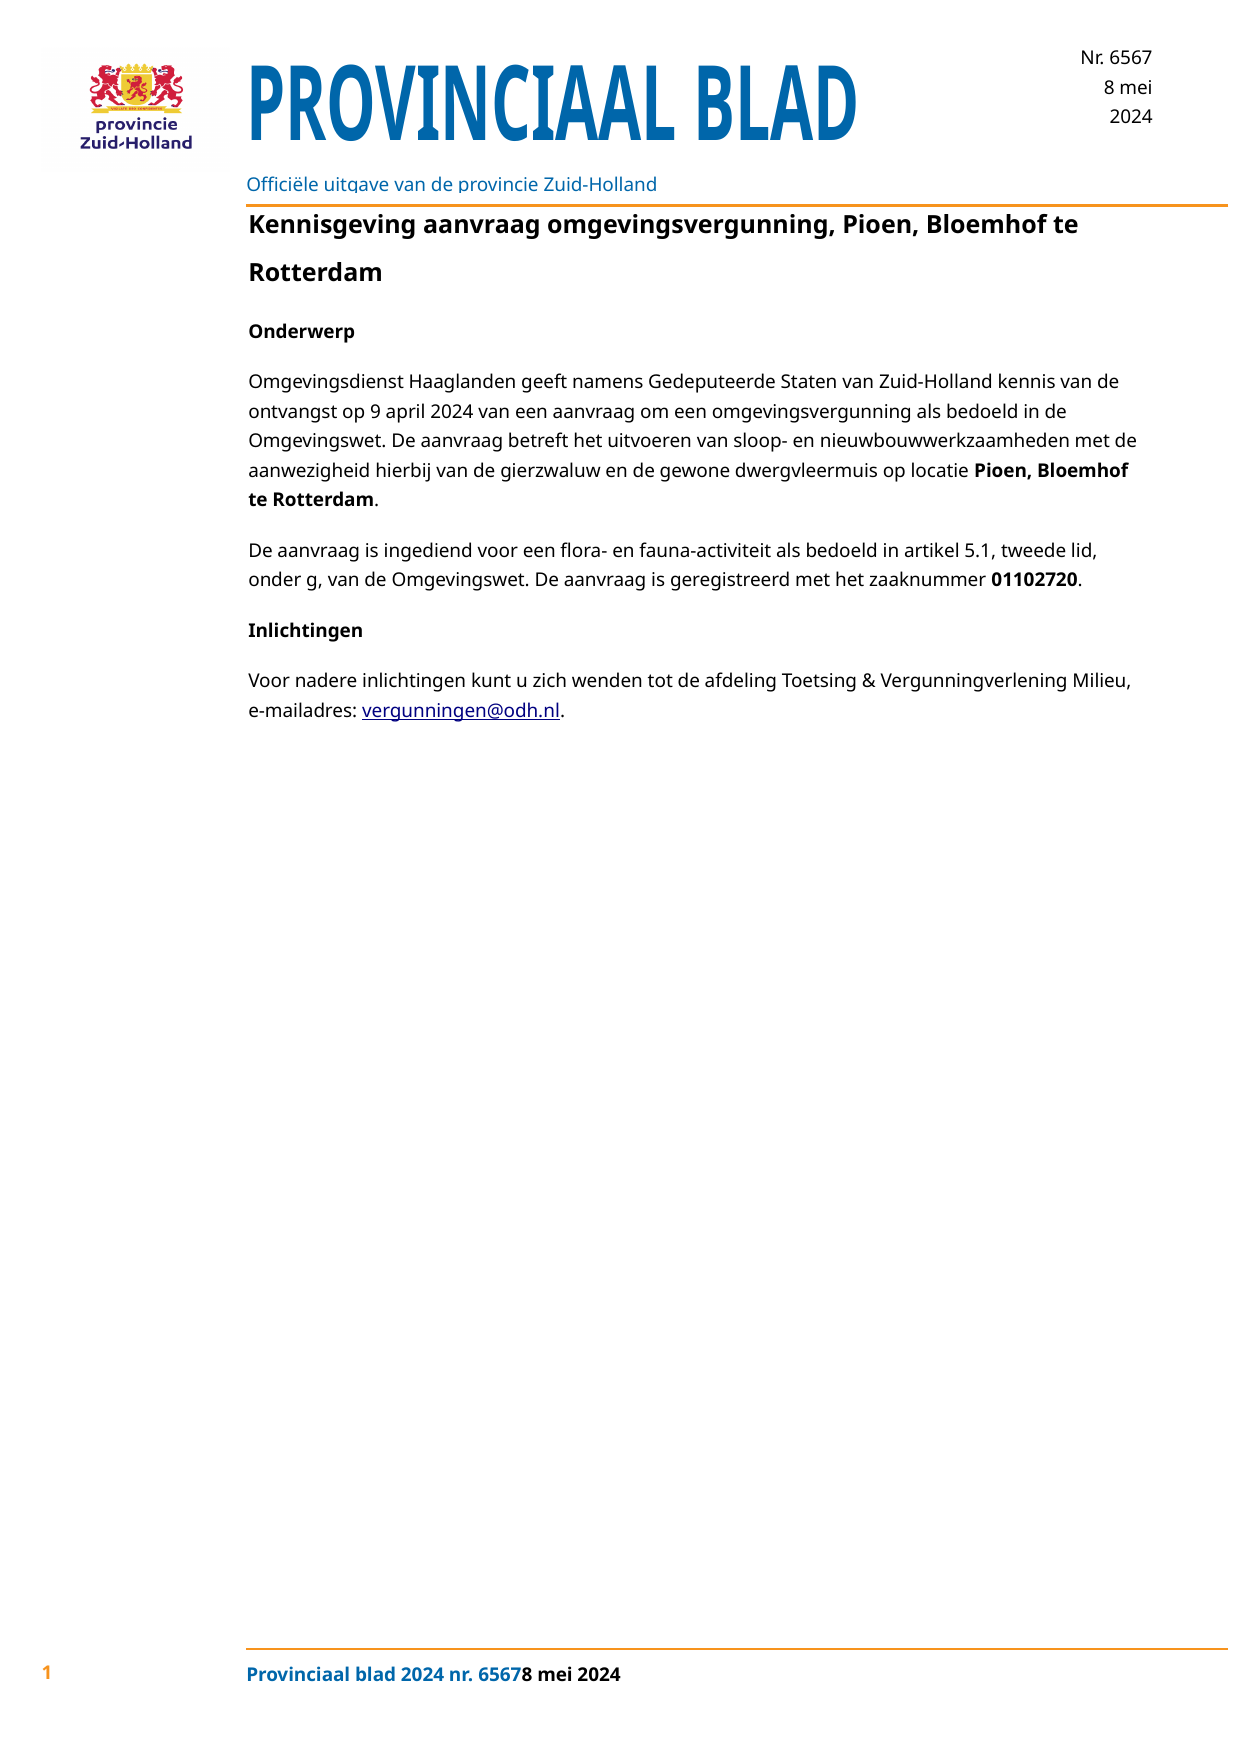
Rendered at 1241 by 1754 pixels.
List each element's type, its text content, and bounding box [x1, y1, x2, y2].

picture [41, 47, 231, 172]
text Inlichtingen [248, 617, 1152, 643]
text Kennisgeving aanvraag omgevingsvergunning, Pioen, Bloemhof te Rotterdam [248, 207, 1152, 288]
text Omgevingsdienst Haaglanden geeft namens Gedeputeerde Staten van Zuid-Holland kennis van de ontvangst op 9 april 2024 van een aanvraag om een omgevingsvergunning als bedoeld in de Omgevingswet. De aanvraag betreft het uitvoeren van sloop- en nieuwbouwwerkzaamheden met de aanwezigheid hierbij van de gierzwaluw en de gewone dwergvleermuis op locatie Pioen, Bloemhof te Rotterdam. [248, 368, 1152, 512]
text De aanvraag is ingediend voor een flora- en fauna-activiteit als bedoeld in artikel 5.1, tweede lid, onder g, van de Omgevingswet. De aanvraag is geregistreerd met het zaaknummer 01102720. [248, 537, 1152, 592]
text Voor nadere inlichtingen kunt u zich wenden tot de afdeling Toetsing & Vergunningverlening Milieu, e-mailadres: vergunningen@odh.nl. [248, 667, 1152, 723]
text Onderwerp [248, 318, 1152, 344]
